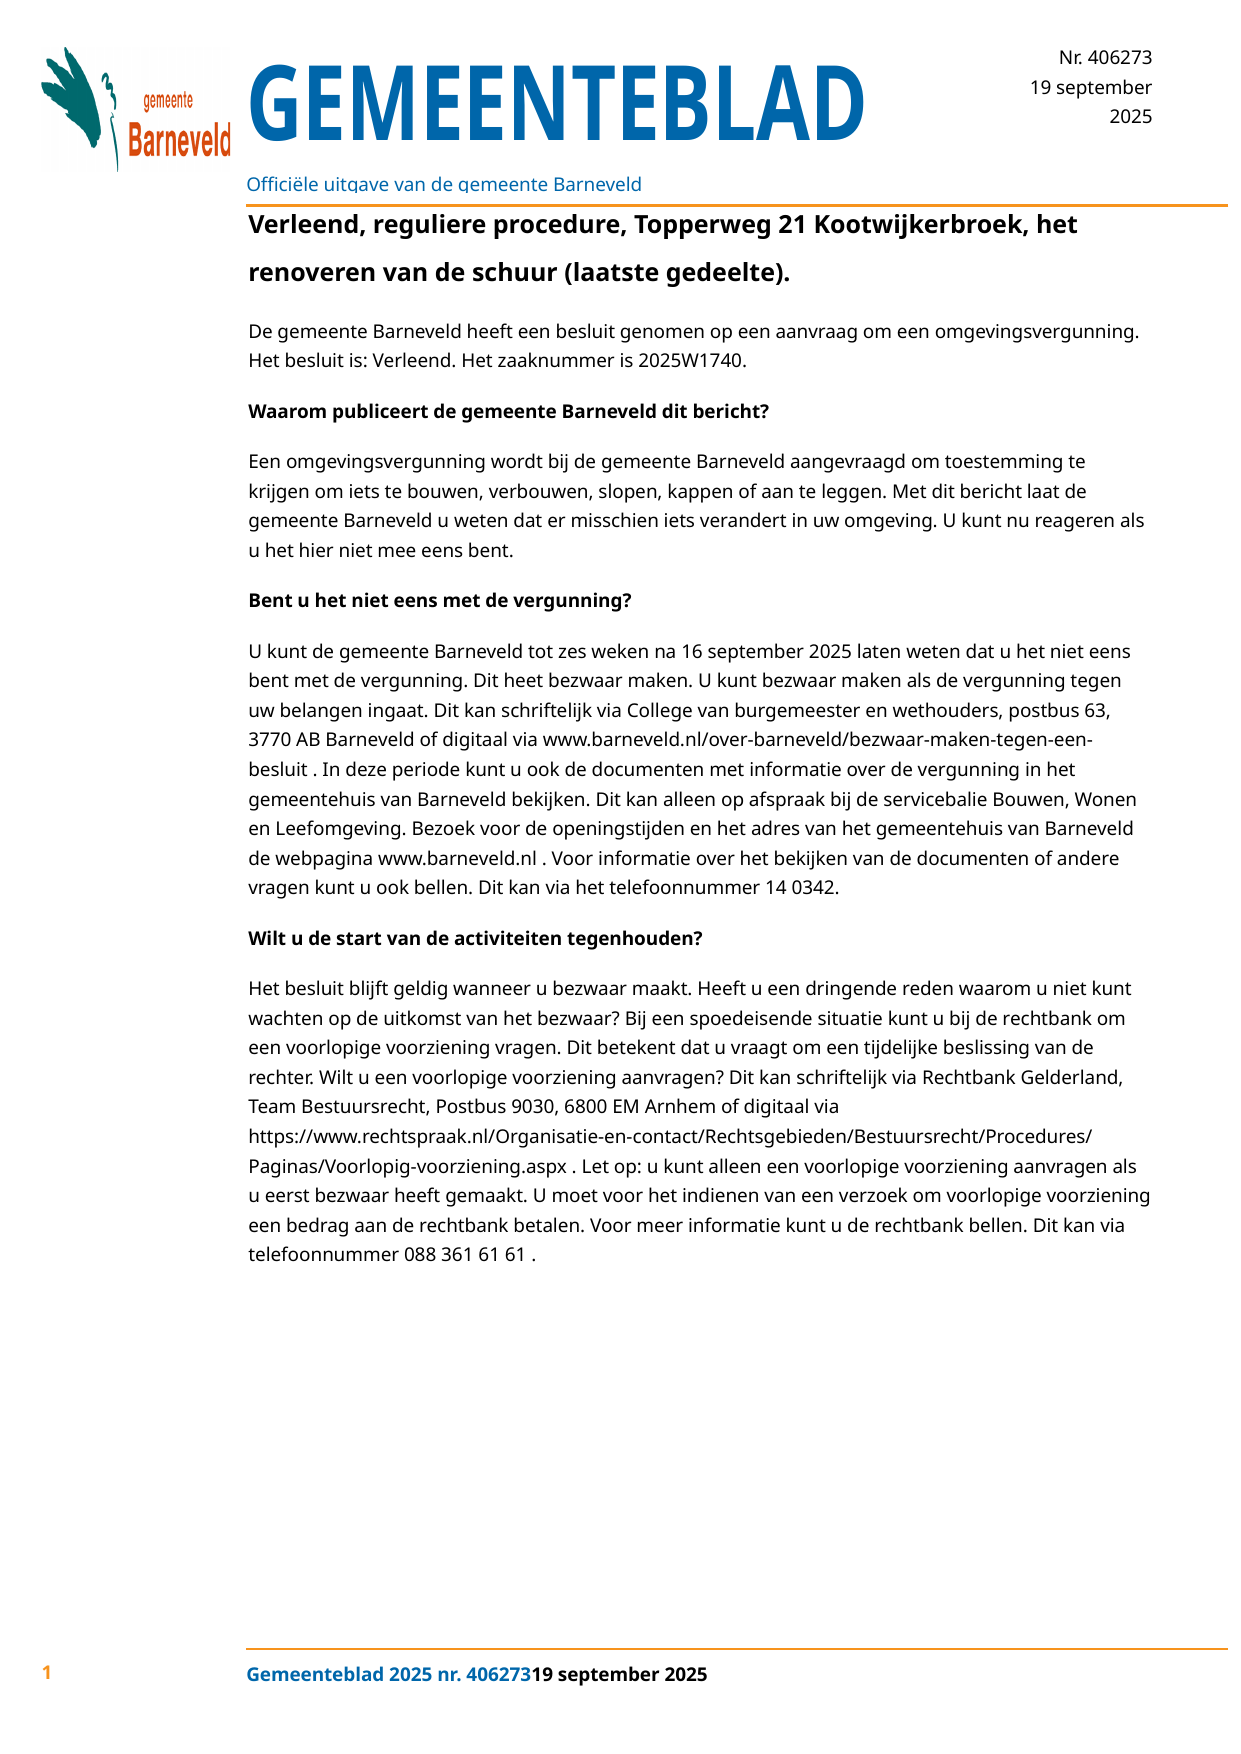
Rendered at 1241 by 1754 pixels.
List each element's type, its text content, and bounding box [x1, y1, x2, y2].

picture [41, 47, 231, 172]
text Wilt u de start van de activiteiten tegenhouden? [248, 925, 1152, 951]
text Een omgevingsvergunning wordt bij de gemeente Barneveld aangevraagd om toestemming te krijgen om iets te bouwen, verbouwen, slopen, kappen of aan te leggen. Met dit bericht laat de gemeente Barneveld u weten dat er misschien iets verandert in uw omgeving. U kunt nu reageren als u het hier niet mee eens bent. [248, 448, 1152, 563]
text De gemeente Barneveld heeft een besluit genomen op een aanvraag om een omgevingsvergunning. Het besluit is: Verleend. Het zaaknummer is 2025W1740. [248, 318, 1152, 373]
text U kunt de gemeente Barneveld tot zes weken na 16 september 2025 laten weten dat u het niet eens bent met de vergunning. Dit heet bezwaar maken. U kunt bezwaar maken als de vergunning tegen uw belangen ingaat. Dit kan schriftelijk via College van burgemeester en wethouders, postbus 63, 3770 AB Barneveld of digitaal via www.barneveld.nl/over-barneveld/bezwaar-maken-tegen-een-besluit . In deze periode kunt u ook de documenten met informatie over de vergunning in het gemeentehuis van Barneveld bekijken. Dit kan alleen op afspraak bij de servicebalie Bouwen, Wonen en Leefomgeving. Bezoek voor de openingstijden en het adres van het gemeentehuis van Barneveld de webpagina www.barneveld.nl . Voor informatie over het bekijken van de documenten of andere vragen kunt u ook bellen. Dit kan via het telefoonnummer 14 0342. [248, 638, 1152, 900]
text Bent u het niet eens met de vergunning? [248, 587, 1152, 613]
text Het besluit blijft geldig wanneer u bezwaar maakt. Heeft u een dringende reden waarom u niet kunt wachten op de uitkomst van het bezwaar? Bij een spoedeisende situatie kunt u bij de rechtbank om een voorlopige voorziening vragen. Dit betekent dat u vraagt om een tijdelijke beslissing van de rechter. Wilt u een voorlopige voorziening aanvragen? Dit kan schriftelijk via Rechtbank Gelderland, Team Bestuursrecht, Postbus 9030, 6800 EM Arnhem of digitaal via https://www.rechtspraak.nl/Organisatie-en-contact/Rechtsgebieden/Bestuursrecht/Procedures/Paginas/Voorlopig-voorziening.aspx . Let op: u kunt alleen een voorlopige voorziening aanvragen als u eerst bezwaar heeft gemaakt. U moet voor het indienen van een verzoek om voorlopige voorziening een bedrag aan de rechtbank betalen. Voor meer informatie kunt u de rechtbank bellen. Dit kan via telefoonnummer 088 361 61 61 . [248, 975, 1152, 1267]
text Waarom publiceert de gemeente Barneveld dit bericht? [248, 398, 1152, 424]
text Verleend, reguliere procedure, Topperweg 21 Kootwijkerbroek, het renoveren van de schuur (laatste gedeelte). [248, 207, 1152, 288]
